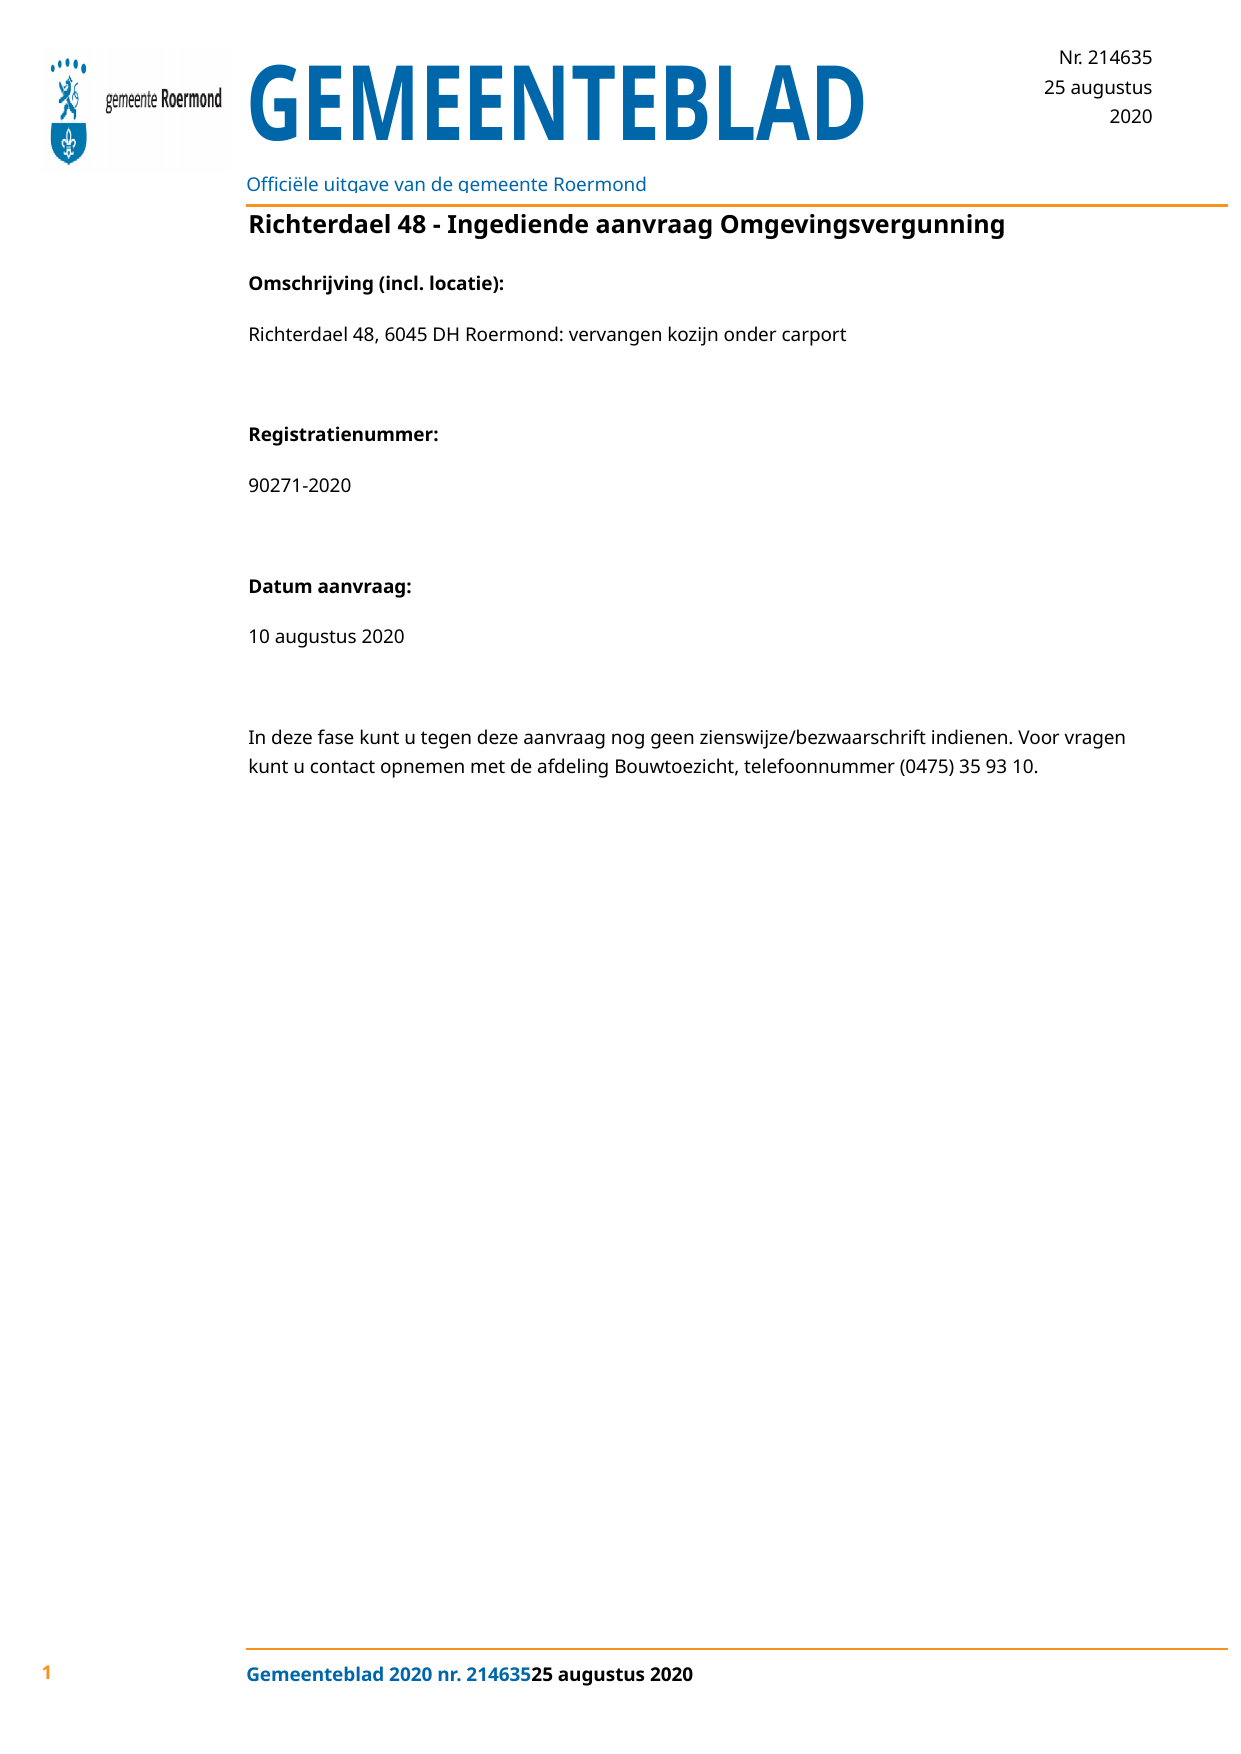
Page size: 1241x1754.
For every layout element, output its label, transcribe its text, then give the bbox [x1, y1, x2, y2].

text Registratienummer: [248, 422, 1152, 447]
text In deze fase kunt u tegen deze aanvraag nog geen zienswijze/bezwaarschrift indienen. Voor vragen kunt u contact opnemen met de afdeling Bouwtoezicht, telefoonnummer (0475) 35 93 10. [248, 724, 1152, 779]
text Datum aanvraag: [248, 573, 1152, 598]
text 10 augustus 2020 [248, 623, 1152, 649]
text Omschrijving (incl. locatie): [248, 270, 1152, 296]
text 90271-2020 [248, 472, 1152, 498]
text Richterdael 48, 6045 DH Roermond: vervangen kozijn onder carport [248, 321, 1152, 346]
text Richterdael 48 - Ingediende aanvraag Omgevingsvergunning [248, 207, 1152, 241]
picture [41, 47, 231, 172]
